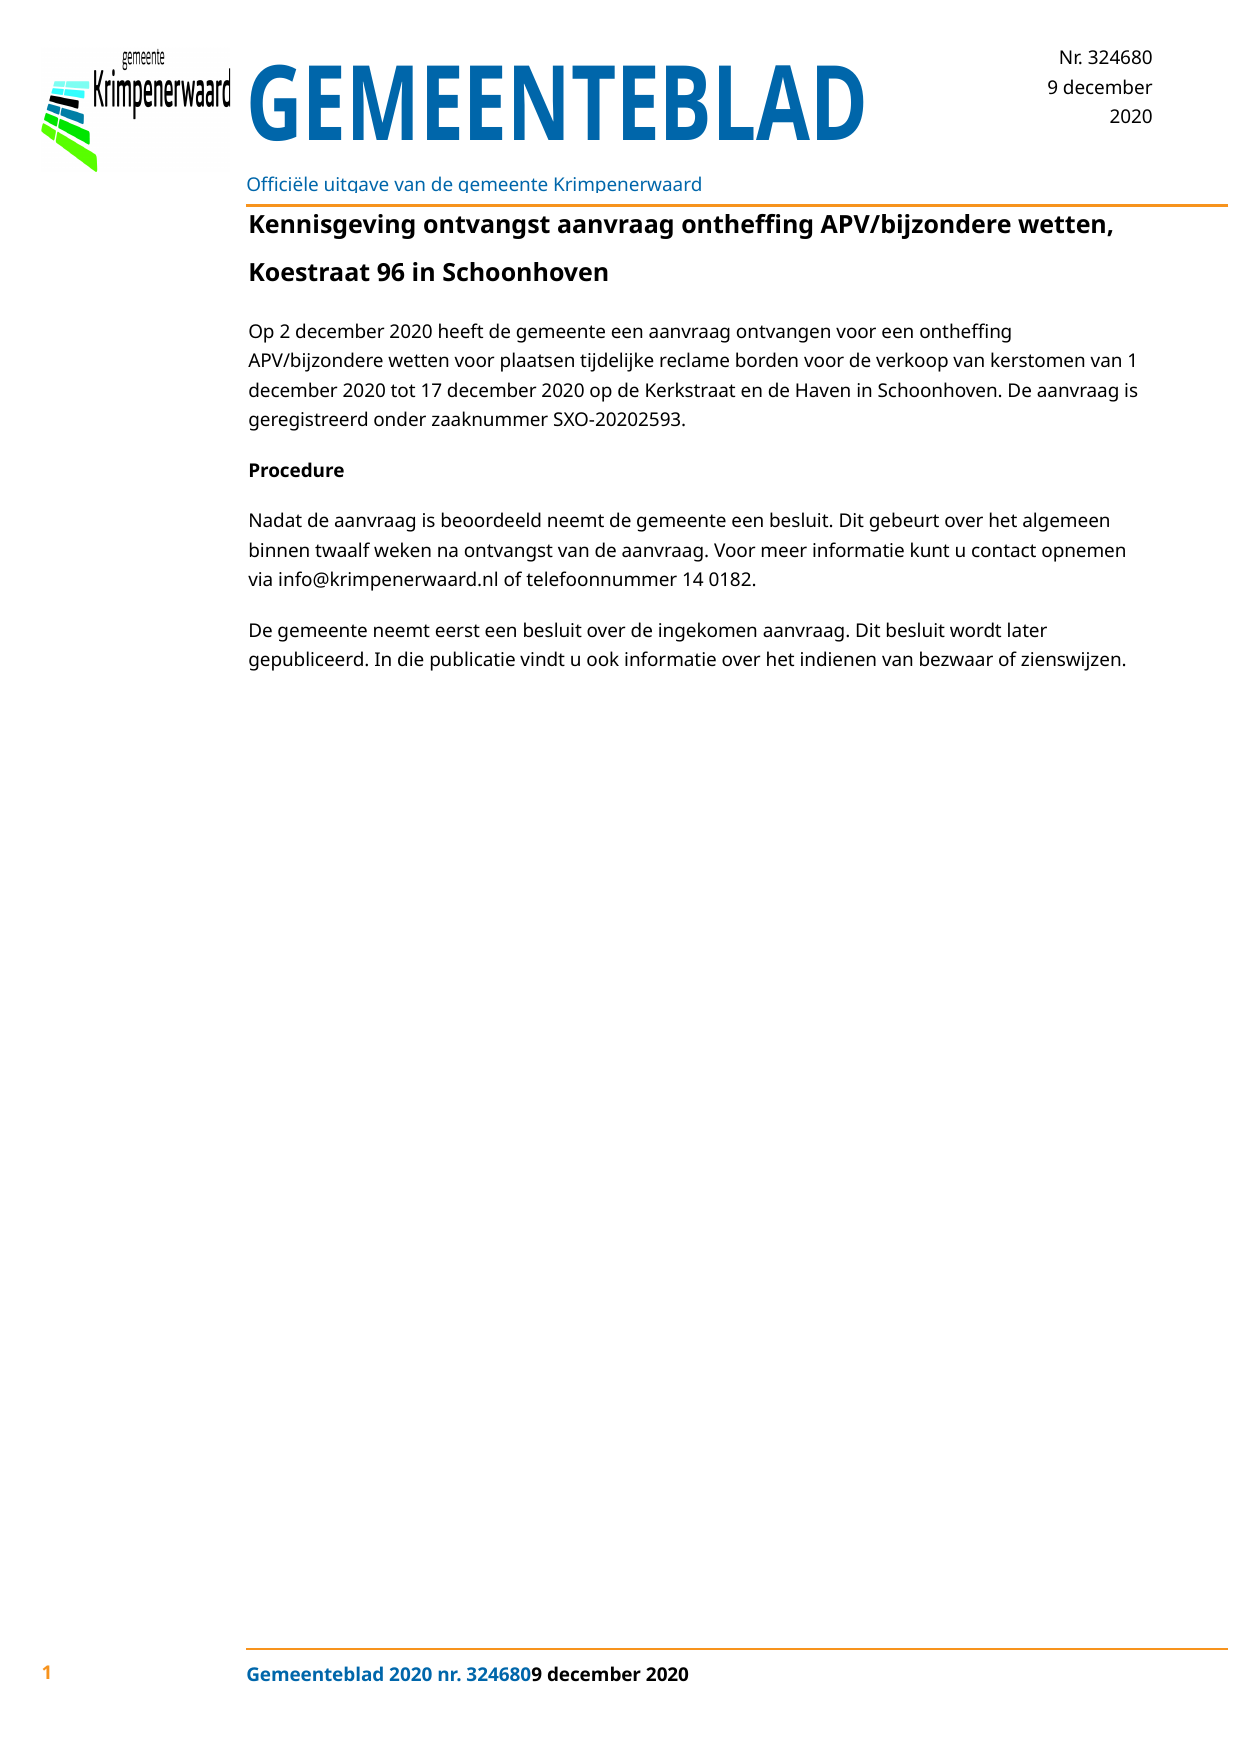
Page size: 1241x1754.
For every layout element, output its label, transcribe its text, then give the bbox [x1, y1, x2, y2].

text Procedure [248, 457, 1152, 483]
text Nadat de aanvraag is beoordeeld neemt de gemeente een besluit. Dit gebeurt over het algemeen binnen twaalf weken na ontvangst van de aanvraag. Voor meer informatie kunt u contact opnemen via info@krimpenerwaard.nl of telefoonnummer 14 0182. [248, 507, 1152, 592]
picture [41, 47, 231, 172]
text Op 2 december 2020 heeft de gemeente een aanvraag ontvangen voor een ontheffing APV/bijzondere wetten voor plaatsen tijdelijke reclame borden voor de verkoop van kerstomen van 1 december 2020 tot 17 december 2020 op de Kerkstraat en de Haven in Schoonhoven. De aanvraag is geregistreerd onder zaaknummer SXO-20202593. [248, 318, 1152, 432]
text Kennisgeving ontvangst aanvraag ontheffing APV/bijzondere wetten, Koestraat 96 in Schoonhoven [248, 207, 1152, 288]
text De gemeente neemt eerst een besluit over de ingekomen aanvraag. Dit besluit wordt later gepubliceerd. In die publicatie vindt u ook informatie over het indienen van bezwaar of zienswijzen. [248, 617, 1152, 672]
